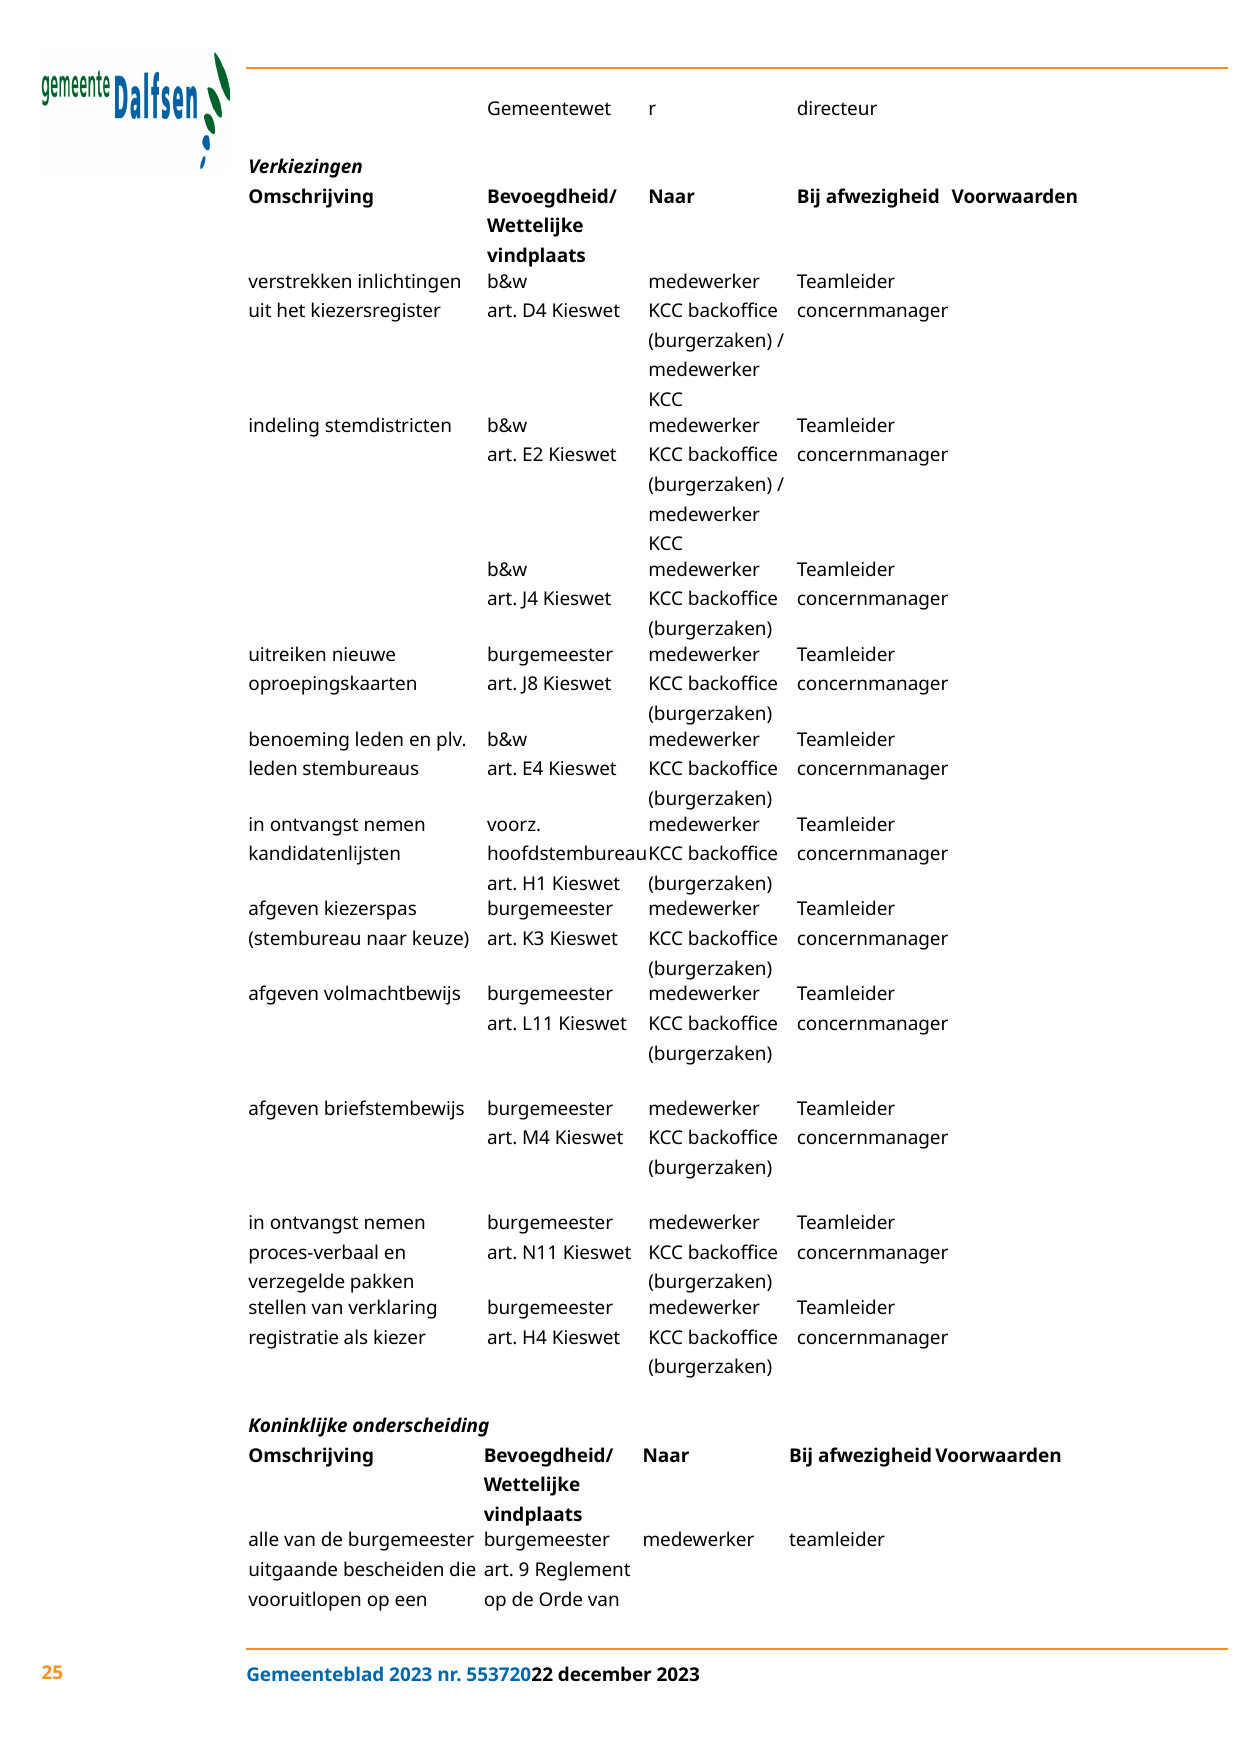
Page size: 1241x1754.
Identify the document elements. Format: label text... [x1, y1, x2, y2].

table_cell [951, 556, 1152, 641]
table_cell [935, 1527, 1152, 1612]
table_cell burgemeester art. M4 Kieswet [487, 1095, 648, 1209]
table_header Omschrijving [248, 1442, 483, 1527]
table_cell Teamleider concernmanager [797, 641, 951, 726]
table_cell medewerker KCC backoffice (burgerzaken) [648, 1294, 797, 1379]
table_cell [951, 1210, 1152, 1294]
table_cell b&w art. E2 Kieswet [487, 412, 648, 556]
table_cell Gemeentewet [487, 95, 648, 121]
table_header Naar [648, 183, 797, 268]
table_cell stellen van verklaring registratie als kiezer [248, 1294, 487, 1379]
table_cell burgemeester art. L11 Kieswet [487, 981, 648, 1095]
table_cell medewerker KCC backoffice (burgerzaken) [648, 726, 797, 811]
table_cell afgeven briefstembewijs [248, 1095, 487, 1209]
table_cell verstrekken inlichtingen uit het kiezersregister [248, 268, 487, 412]
table_cell medewerker KCC backoffice (burgerzaken) [648, 1095, 797, 1209]
text Verkiezingen [248, 153, 1152, 179]
table_cell afgeven kiezerspas (stembureau naar keuze) [248, 896, 487, 981]
table_cell [951, 1095, 1152, 1209]
table_cell [248, 556, 487, 641]
table_cell [951, 268, 1152, 412]
table_cell medewerker KCC backoffice (burgerzaken) [648, 981, 797, 1095]
table_cell medewerker KCC backoffice (burgerzaken) / medewerker KCC [648, 268, 797, 412]
table_cell [951, 1294, 1152, 1379]
table_cell Teamleider concernmanager [797, 896, 951, 981]
table_cell burgemeester art. 9 Reglement op de Orde van [484, 1527, 642, 1612]
text Koninklijke onderscheiding [248, 1412, 1152, 1438]
table_cell r [648, 95, 797, 121]
table_cell [951, 811, 1152, 896]
table_header Omschrijving [248, 183, 487, 268]
table_cell b&w art. D4 Kieswet [487, 268, 648, 412]
table_cell [951, 95, 1152, 121]
table_cell afgeven volmachtbewijs [248, 981, 487, 1095]
table_cell medewerker KCC backoffice (burgerzaken) [648, 1210, 797, 1294]
table_header Voorwaarden [951, 183, 1152, 268]
table_cell in ontvangst nemen proces-verbaal en verzegelde pakken [248, 1210, 487, 1294]
table_cell b&w art. E4 Kieswet [487, 726, 648, 811]
table_cell Teamleider concernmanager [797, 726, 951, 811]
table_cell Teamleider concernmanager [797, 1095, 951, 1209]
table_cell alle van de burgemeester uitgaande bescheiden die vooruitlopen op een [248, 1527, 483, 1612]
table_cell in ontvangst nemen kandidatenlijsten [248, 811, 487, 896]
table_cell burgemeester art. N11 Kieswet [487, 1210, 648, 1294]
table_cell Teamleider concernmanager [797, 412, 951, 556]
table_cell benoeming leden en plv. leden stembureaus [248, 726, 487, 811]
table_cell Teamleider concernmanager [797, 1210, 951, 1294]
table_cell medewerker KCC backoffice (burgerzaken) / medewerker KCC [648, 412, 797, 556]
table_header Naar [643, 1442, 789, 1527]
table_cell Teamleider concernmanager [797, 981, 951, 1095]
table_cell [951, 896, 1152, 981]
table_cell voorz. hoofdstembureau art. H1 Kieswet [487, 811, 648, 896]
table_cell uitreiken nieuwe oproepingskaarten [248, 641, 487, 726]
table_cell [951, 981, 1152, 1095]
table_cell indeling stemdistricten [248, 412, 487, 556]
table_cell medewerker KCC backoffice (burgerzaken) [648, 896, 797, 981]
table_cell [951, 726, 1152, 811]
table_cell teamleider [789, 1527, 935, 1612]
table_header Bevoegdheid/Wettelijke vindplaats [487, 183, 648, 268]
table_cell medewerker KCC backoffice (burgerzaken) [648, 811, 797, 896]
table_cell directeur [797, 95, 951, 121]
table_header Bij afwezigheid [789, 1442, 935, 1527]
table_header Bevoegdheid/Wettelijke vindplaats [484, 1442, 642, 1527]
table_cell [951, 412, 1152, 556]
table_cell b&w art. J4 Kieswet [487, 556, 648, 641]
table_cell burgemeester art. K3 Kieswet [487, 896, 648, 981]
table_cell medewerker KCC backoffice (burgerzaken) [648, 641, 797, 726]
table_cell Teamleider concernmanager [797, 811, 951, 896]
table_cell burgemeester art. J8 Kieswet [487, 641, 648, 726]
picture [41, 47, 231, 172]
table_header Bij afwezigheid [797, 183, 951, 268]
table_header Voorwaarden [935, 1442, 1152, 1527]
table_cell medewerker KCC backoffice (burgerzaken) [648, 556, 797, 641]
table_cell Teamleider concernmanager [797, 556, 951, 641]
table_cell medewerker [643, 1527, 789, 1612]
table_cell [951, 641, 1152, 726]
table_cell Teamleider concernmanager [797, 268, 951, 412]
table_cell Teamleider concernmanager [797, 1294, 951, 1379]
table_cell burgemeester art. H4 Kieswet [487, 1294, 648, 1379]
table_cell [248, 95, 487, 121]
